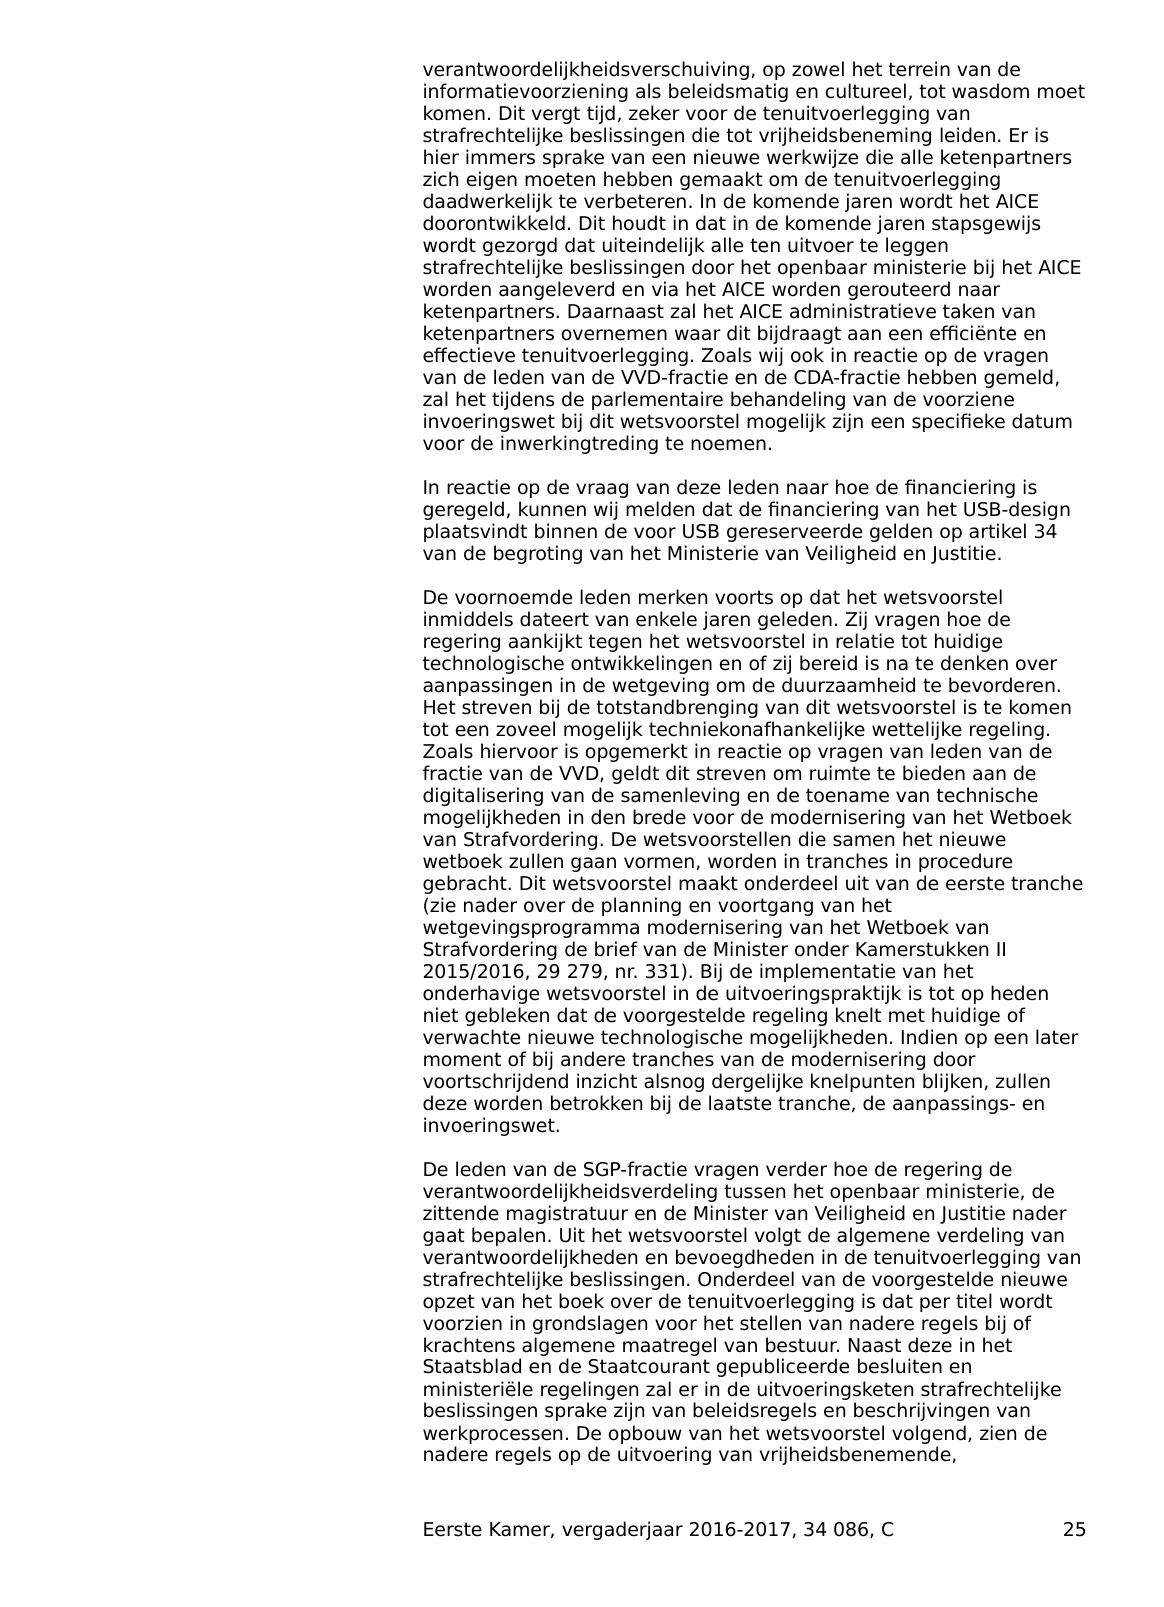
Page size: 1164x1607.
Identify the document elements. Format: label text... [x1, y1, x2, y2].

text In reactie op de vraag van deze leden naar hoe de financiering is geregeld, kunnen wij melden dat de financiering van het USB-design plaatsvindt binnen de voor USB gereserveerde gelden op artikel 34 van de begroting van het Ministerie van Veiligheid en Justitie. [422, 477, 1087, 565]
text De voornoemde leden merken voorts op dat het wetsvoorstel inmiddels dateert van enkele jaren geleden. Zij vragen hoe de regering aankijkt tegen het wetsvoorstel in relatie tot huidige technologische ontwikkelingen en of zij bereid is na te denken over aanpassingen in de wetgeving om de duurzaamheid te bevorderen. Het streven bij de totstandbrenging van dit wetsvoorstel is te komen tot een zoveel mogelijk techniekonafhankelijke wettelijke regeling. Zoals hiervoor is opgemerkt in reactie op vragen van leden van de fractie van de VVD, geldt dit streven om ruimte te bieden aan de digitalisering van de samenleving en de toename van technische mogelijkheden in den brede voor de modernisering van het Wetboek van Strafvordering. De wetsvoorstellen die samen het nieuwe wetboek zullen gaan vormen, worden in tranches in procedure gebracht. Dit wetsvoorstel maakt onderdeel uit van de eerste tranche (zie nader over de planning en voortgang van het wetgevingsprogramma modernisering van het Wetboek van Strafvordering de brief van de Minister onder Kamerstukken II 2015/2016, 29 279, nr. 331). Bij de implementatie van het onderhavige wetsvoorstel in de uitvoeringspraktijk is tot op heden niet gebleken dat de voorgestelde regeling knelt met huidige of verwachte nieuwe technologische mogelijkheden. Indien op een later moment of bij andere tranches van de modernisering door voortschrijdend inzicht alsnog dergelijke knelpunten blijken, zullen deze worden betrokken bij de laatste tranche, de aanpassings- en invoeringswet. [422, 587, 1087, 1136]
text De leden van de SGP-fractie vragen verder hoe de regering de verantwoordelijkheidsverdeling tussen het openbaar ministerie, de zittende magistratuur en de Minister van Veiligheid en Justitie nader gaat bepalen. Uit het wetsvoorstel volgt de algemene verdeling van verantwoordelijkheden en bevoegdheden in de tenuitvoerlegging van strafrechtelijke beslissingen. Onderdeel van de voorgestelde nieuwe opzet van het boek over de tenuitvoerlegging is dat per titel wordt voorzien in grondslagen voor het stellen van nadere regels bij of krachtens algemene maatregel van bestuur. Naast deze in het Staatsblad en de Staatcourant gepubliceerde besluiten en ministeriële regelingen zal er in de uitvoeringsketen strafrechtelijke beslissingen sprake zijn van beleidsregels en beschrijvingen van werkprocessen. De opbouw van het wetsvoorstel volgend, zien de nadere regels op de uitvoering van vrijheidsbenemende, [422, 1159, 1087, 1466]
text verantwoordelijkheidsverschuiving, op zowel het terrein van de informatievoorziening als beleidsmatig en cultureel, tot wasdom moet komen. Dit vergt tijd, zeker voor de tenuitvoerlegging van strafrechtelijke beslissingen die tot vrijheidsbeneming leiden. Er is hier immers sprake van een nieuwe werkwijze die alle ketenpartners zich eigen moeten hebben gemaakt om de tenuitvoerlegging daadwerkelijk te verbeteren. In de komende jaren wordt het AICE doorontwikkeld. Dit houdt in dat in de komende jaren stapsgewijs wordt gezorgd dat uiteindelijk alle ten uitvoer te leggen strafrechtelijke beslissingen door het openbaar ministerie bij het AICE worden aangeleverd en via het AICE worden gerouteerd naar ketenpartners. Daarnaast zal het AICE administratieve taken van ketenpartners overnemen waar dit bijdraagt aan een efficiënte en effectieve tenuitvoerlegging. Zoals wij ook in reactie op de vragen van de leden van de VVD-fractie en de CDA-fractie hebben gemeld, zal het tijdens de parlementaire behandeling van de voorziene invoeringswet bij dit wetsvoorstel mogelijk zijn een specifieke datum voor de inwerkingtreding te noemen. [422, 59, 1087, 455]
